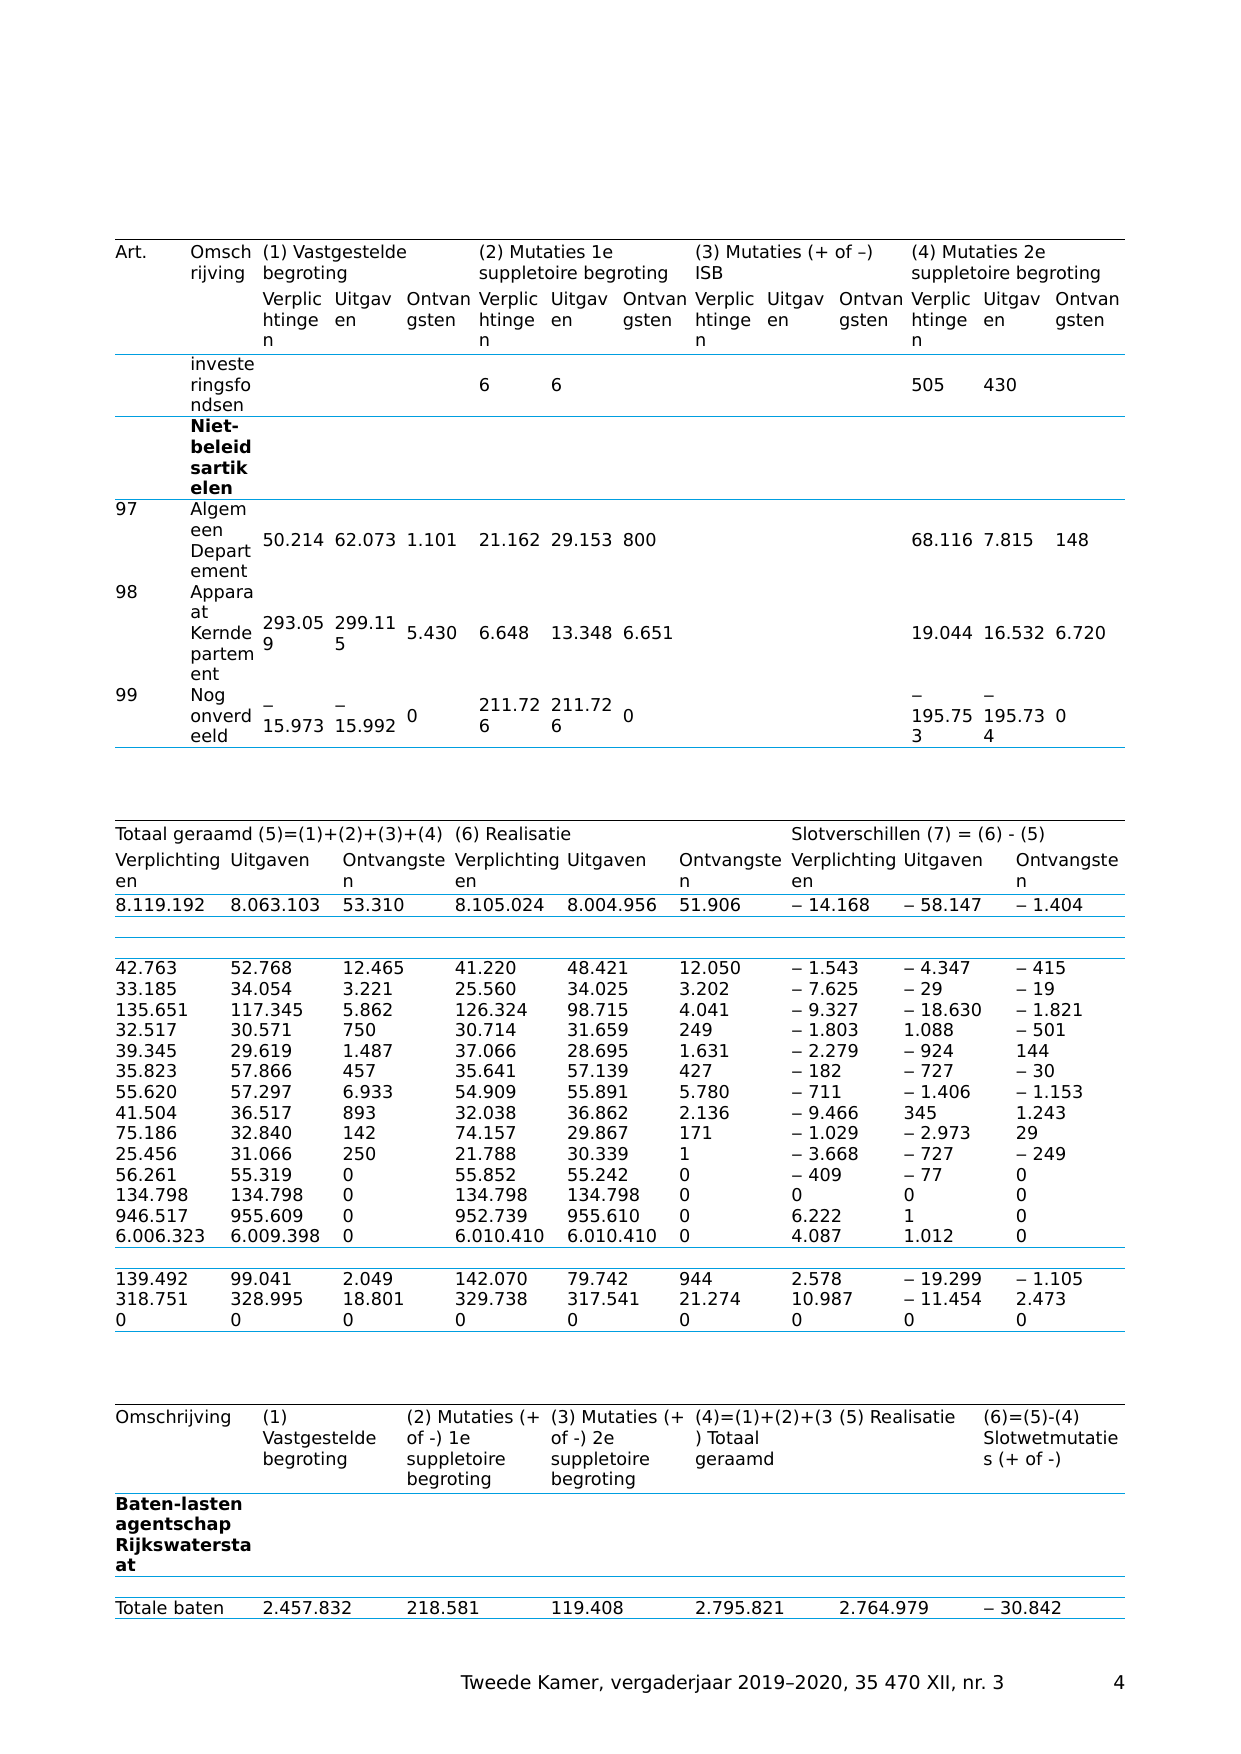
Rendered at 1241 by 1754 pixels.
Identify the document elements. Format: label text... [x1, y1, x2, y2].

table_cell 13.348 [548, 582, 620, 685]
table_cell ‒ 77 [900, 1165, 1013, 1185]
table_cell [115, 286, 187, 354]
table_cell 6.006.323 [115, 1226, 227, 1247]
table_cell 0 [676, 1226, 788, 1247]
table_cell ‒ 195.753 [908, 685, 980, 747]
table_cell [692, 500, 764, 582]
table_cell 142.070 [452, 1269, 564, 1289]
table_cell ‒ 2.279 [788, 1041, 900, 1061]
table_cell Verplichtingen [908, 286, 980, 354]
table_cell [788, 917, 900, 937]
table_cell 0 [900, 1310, 1013, 1331]
table_cell 34.025 [564, 979, 676, 999]
table_cell 51.906 [676, 895, 788, 916]
table_cell 6.933 [340, 1082, 452, 1103]
table_cell 3.202 [676, 979, 788, 999]
table_cell [404, 1577, 548, 1597]
table_cell Uitgaven [980, 286, 1052, 354]
table_cell Art. [115, 240, 187, 286]
table_cell 62.073 [331, 500, 403, 582]
table_cell 134.798 [115, 1185, 227, 1206]
table_cell [836, 1494, 980, 1576]
table_cell 29.619 [227, 1041, 339, 1061]
table_cell ‒ 409 [788, 1165, 900, 1185]
table_cell [620, 417, 692, 499]
table_cell [259, 1494, 403, 1576]
table_cell 8.063.103 [227, 895, 339, 916]
table_cell 211.726 [548, 685, 620, 747]
table_cell [564, 938, 676, 958]
table_cell 55.242 [564, 1165, 676, 1185]
table_cell Ontvangsten [1013, 847, 1125, 894]
table_cell Baten-lasten agentschap Rijkswaterstaat [115, 1494, 259, 1576]
table_cell 98.715 [564, 1000, 676, 1020]
table_cell ‒ 30 [1013, 1061, 1125, 1082]
table_cell 79.742 [564, 1269, 676, 1289]
table_cell 5.780 [676, 1082, 788, 1103]
table_cell 30.339 [564, 1144, 676, 1164]
table_cell ‒ 29 [900, 979, 1013, 999]
table_cell Verplichtingen [115, 847, 227, 894]
table_cell [115, 1577, 259, 1597]
table_cell 893 [340, 1103, 452, 1123]
table_cell investeringsfondsen [187, 355, 259, 416]
table_cell [331, 355, 403, 416]
table_cell Totaal geraamd (5)=(1)+(2)+(3)+(4) [115, 821, 452, 847]
table_cell 0 [452, 1310, 564, 1331]
table_cell ‒ 727 [900, 1061, 1013, 1082]
table_cell 0 [1013, 1310, 1125, 1331]
table_cell [115, 355, 187, 416]
table_cell 0 [676, 1310, 788, 1331]
table_cell 30.571 [227, 1020, 339, 1041]
table_cell 318.751 [115, 1289, 227, 1310]
table_cell 117.345 [227, 1000, 339, 1020]
table_cell 21.274 [676, 1289, 788, 1310]
table_cell Ontvangsten [1052, 286, 1125, 354]
table_cell 2.136 [676, 1103, 788, 1123]
table_cell 55.319 [227, 1165, 339, 1185]
table_cell 97 [115, 500, 187, 582]
table_cell [908, 417, 980, 499]
table_cell Nog onverdeeld [187, 685, 259, 747]
table_cell Verplichtingen [788, 847, 900, 894]
table_cell 2.473 [1013, 1289, 1125, 1310]
table_cell [692, 582, 764, 685]
table_cell ‒ 195.734 [980, 685, 1052, 747]
table_cell 52.768 [227, 959, 339, 979]
table_cell 37.066 [452, 1041, 564, 1061]
table_cell [227, 938, 339, 958]
table_cell [788, 1248, 900, 1268]
table_cell 135.651 [115, 1000, 227, 1020]
table_cell 55.891 [564, 1082, 676, 1103]
table_cell 0 [340, 1226, 452, 1247]
table_cell Verplichtingen [476, 286, 548, 354]
table_cell ‒ 11.454 [900, 1289, 1013, 1310]
table_cell Ontvangsten [340, 847, 452, 894]
table_cell [227, 917, 339, 937]
table_cell 99.041 [227, 1269, 339, 1289]
table_cell 0 [340, 1185, 452, 1206]
table_cell 0 [1013, 1185, 1125, 1206]
table_cell Omschrijving [187, 240, 259, 286]
table_cell [340, 938, 452, 958]
table_cell ‒ 1.105 [1013, 1269, 1125, 1289]
table_cell 299.115 [331, 582, 403, 685]
table_cell 134.798 [452, 1185, 564, 1206]
table_cell Uitgaven [764, 286, 836, 354]
table_cell [980, 1577, 1125, 1597]
table_cell (6)=(5)-(4) Slotwetmutaties (+ of -) [980, 1405, 1125, 1493]
table_cell 57.139 [564, 1061, 676, 1082]
table_cell 0 [340, 1206, 452, 1226]
table_cell 293.059 [259, 582, 331, 685]
table_cell ‒ 18.630 [900, 1000, 1013, 1020]
table_cell 25.456 [115, 1144, 227, 1164]
table_cell ‒ 19 [1013, 979, 1125, 999]
table_cell 800 [620, 500, 692, 582]
table_cell 317.541 [564, 1289, 676, 1310]
table_cell [836, 1577, 980, 1597]
table_cell [836, 582, 908, 685]
table_cell (2) Mutaties (+ of -) 1e suppletoire begroting [404, 1405, 548, 1493]
table_cell Niet-beleidsartikelen [187, 417, 259, 499]
table_cell 39.345 [115, 1041, 227, 1061]
table_cell 0 [1013, 1226, 1125, 1247]
table_cell ‒ 182 [788, 1061, 900, 1082]
table_cell [227, 1248, 339, 1268]
table_cell Uitgaven [331, 286, 403, 354]
table_cell 6.222 [788, 1206, 900, 1226]
table_header Wijziging van de begrotingsstaat van het agentschap RWS van het Ministerie van Infrastructuur en Waterstaat (XII) voor het jaar 2019 (Slotwet) (Bedragen x € 1.000) [115, 1356, 1125, 1404]
table_cell [452, 917, 564, 937]
table_cell ‒ 1.803 [788, 1020, 900, 1041]
table_cell 50.214 [259, 500, 331, 582]
table_cell (4)=(1)+(2)+(3) Totaal geraamd [692, 1405, 836, 1493]
table_cell ‒ 1.543 [788, 959, 900, 979]
table_cell 2.049 [340, 1269, 452, 1289]
table_cell [676, 938, 788, 958]
table_cell 6 [548, 355, 620, 416]
table_cell 48.421 [564, 959, 676, 979]
table_cell [900, 1248, 1013, 1268]
table_cell 56.261 [115, 1165, 227, 1185]
table_cell [980, 417, 1052, 499]
table_cell 34.054 [227, 979, 339, 999]
table_cell 2.795.821 [692, 1598, 836, 1618]
table_cell 249 [676, 1020, 788, 1041]
table_cell 0 [227, 1310, 339, 1331]
table_cell 4.087 [788, 1226, 900, 1247]
table_cell ‒ 3.668 [788, 1144, 900, 1164]
table_cell [676, 917, 788, 937]
table_cell 75.186 [115, 1123, 227, 1144]
table_cell ‒ 15.992 [331, 685, 403, 747]
table_cell ‒ 30.842 [980, 1598, 1125, 1618]
table_cell 6 [476, 355, 548, 416]
table_cell 0 [1013, 1165, 1125, 1185]
table_cell 42.763 [115, 959, 227, 979]
table_cell (1) Vastgestelde begroting [259, 1405, 403, 1493]
table_cell (4) Mutaties 2e suppletoire begroting [908, 240, 1125, 286]
table_cell [404, 1494, 548, 1576]
table_cell 218.581 [404, 1598, 548, 1618]
table_cell 18.801 [340, 1289, 452, 1310]
table_cell 1 [900, 1206, 1013, 1226]
table_cell ‒ 924 [900, 1041, 1013, 1061]
table_cell (6) Realisatie [452, 821, 788, 847]
table_cell 25.560 [452, 979, 564, 999]
table_cell 0 [788, 1185, 900, 1206]
table_cell 0 [620, 685, 692, 747]
table_cell 0 [564, 1310, 676, 1331]
table_cell [692, 1577, 836, 1597]
table_cell Totale baten [115, 1598, 259, 1618]
table_cell 21.162 [476, 500, 548, 582]
table_cell 1.012 [900, 1226, 1013, 1247]
table_cell 4.041 [676, 1000, 788, 1020]
table_cell 5.862 [340, 1000, 452, 1020]
table_cell 55.620 [115, 1082, 227, 1103]
table_cell [764, 417, 836, 499]
table_cell 2.457.832 [259, 1598, 403, 1618]
table_cell [452, 938, 564, 958]
table_cell Uitgaven [900, 847, 1013, 894]
table_cell (2) Mutaties 1e suppletoire begroting [476, 240, 692, 286]
table_cell 211.726 [476, 685, 548, 747]
table_cell 142 [340, 1123, 452, 1144]
table_cell Ontvangsten [620, 286, 692, 354]
table_cell [764, 500, 836, 582]
table_cell 35.823 [115, 1061, 227, 1082]
table_cell 329.738 [452, 1289, 564, 1310]
table_cell 8.119.192 [115, 895, 227, 916]
table_cell [1052, 355, 1125, 416]
table_cell [788, 938, 900, 958]
table_cell 955.610 [564, 1206, 676, 1226]
table_cell [900, 938, 1013, 958]
table_cell [548, 1577, 692, 1597]
table_cell 430 [980, 355, 1052, 416]
table_cell 32.517 [115, 1020, 227, 1041]
table_cell Uitgaven [227, 847, 339, 894]
table_cell 6.009.398 [227, 1226, 339, 1247]
table_cell [836, 685, 908, 747]
table_cell [764, 582, 836, 685]
table_cell 99 [115, 685, 187, 747]
table_cell 35.641 [452, 1061, 564, 1082]
table_cell ‒ 7.625 [788, 979, 900, 999]
table_cell [548, 417, 620, 499]
table_cell [692, 417, 764, 499]
table_cell Uitgaven [548, 286, 620, 354]
table_cell ‒ 249 [1013, 1144, 1125, 1164]
table_cell 2.578 [788, 1269, 900, 1289]
table_cell 1.487 [340, 1041, 452, 1061]
table_cell 41.220 [452, 959, 564, 979]
table_cell 30.714 [452, 1020, 564, 1041]
table_cell 946.517 [115, 1206, 227, 1226]
table_cell 0 [900, 1185, 1013, 1206]
table_cell 36.862 [564, 1103, 676, 1123]
table_cell 134.798 [227, 1185, 339, 1206]
table_cell 29 [1013, 1123, 1125, 1144]
table_cell 0 [340, 1310, 452, 1331]
table_cell ‒ 1.821 [1013, 1000, 1125, 1020]
table_cell Omschrijving [115, 1405, 259, 1493]
table_cell 28.695 [564, 1041, 676, 1061]
table_cell 505 [908, 355, 980, 416]
table_cell 0 [1052, 685, 1125, 747]
table_cell 41.504 [115, 1103, 227, 1123]
table_cell 1.243 [1013, 1103, 1125, 1123]
table_cell ‒ 9.327 [788, 1000, 900, 1020]
table_cell [692, 355, 764, 416]
table_cell Slotverschillen (7) = (6) - (5) [788, 821, 1125, 847]
table_cell [764, 685, 836, 747]
table_cell [115, 1248, 227, 1268]
table_cell 0 [404, 685, 476, 747]
table_cell 19.044 [908, 582, 980, 685]
table_cell 5.430 [404, 582, 476, 685]
table_cell [692, 1494, 836, 1576]
table_cell [115, 938, 227, 958]
table_cell 8.105.024 [452, 895, 564, 916]
table_cell ‒ 2.973 [900, 1123, 1013, 1144]
table_cell 1 [676, 1144, 788, 1164]
table_cell 955.609 [227, 1206, 339, 1226]
table_cell Apparaat Kerndepartement [187, 582, 259, 685]
table_cell 171 [676, 1123, 788, 1144]
table_cell 139.492 [115, 1269, 227, 1289]
table_cell ‒ 1.153 [1013, 1082, 1125, 1103]
table_cell 6.010.410 [564, 1226, 676, 1247]
table_cell [1013, 1248, 1125, 1268]
table_cell [331, 417, 403, 499]
table_cell ‒ 9.466 [788, 1103, 900, 1123]
table_cell 6.648 [476, 582, 548, 685]
table_cell 57.866 [227, 1061, 339, 1082]
table_cell Ontvangsten [404, 286, 476, 354]
table_cell [764, 355, 836, 416]
table_cell 1.088 [900, 1020, 1013, 1041]
table_cell ‒ 501 [1013, 1020, 1125, 1041]
table_cell 53.310 [340, 895, 452, 916]
table_cell 345 [900, 1103, 1013, 1123]
table_cell 7.815 [980, 500, 1052, 582]
table_cell [620, 355, 692, 416]
table_cell Verplichtingen [259, 286, 331, 354]
table_cell 57.297 [227, 1082, 339, 1103]
table_cell Ontvangsten [836, 286, 908, 354]
table_cell ‒ 19.299 [900, 1269, 1013, 1289]
table_cell (1) Vastgestelde begroting [259, 240, 476, 286]
table_cell 8.004.956 [564, 895, 676, 916]
table_cell [836, 355, 908, 416]
table_cell 1.101 [404, 500, 476, 582]
table_cell Verplichtingen [452, 847, 564, 894]
table_cell 0 [676, 1185, 788, 1206]
table_cell 32.038 [452, 1103, 564, 1123]
table_cell (3) Mutaties (+ of –) ISB [692, 240, 908, 286]
table_header Wijziging van de begrotingsstaat van het ministerie van Infrastructuur en Waterstaat (XII) voor het jaar 2019 (Slotwet) (bedragen x € 1.000) [115, 191, 1125, 239]
table_cell 944 [676, 1269, 788, 1289]
table_cell Algemeen Departement [187, 500, 259, 582]
table_cell 33.185 [115, 979, 227, 999]
table_cell (3) Mutaties (+ of -) 2e suppletoire begroting [548, 1405, 692, 1493]
table_cell [340, 1248, 452, 1268]
table_cell 0 [340, 1165, 452, 1185]
table_cell 750 [340, 1020, 452, 1041]
table_cell 0 [676, 1165, 788, 1185]
table_cell 29.867 [564, 1123, 676, 1144]
table_cell [980, 1494, 1125, 1576]
table_cell [692, 685, 764, 747]
table_cell 144 [1013, 1041, 1125, 1061]
table_cell [836, 417, 908, 499]
table_cell [1013, 917, 1125, 937]
table_cell ‒ 14.168 [788, 895, 900, 916]
table_cell [564, 1248, 676, 1268]
table_cell 6.651 [620, 582, 692, 685]
table_cell [548, 1494, 692, 1576]
table_cell 952.739 [452, 1206, 564, 1226]
table_cell 0 [115, 1310, 227, 1331]
table_cell 1.631 [676, 1041, 788, 1061]
table_cell ‒ 15.973 [259, 685, 331, 747]
table_cell 29.153 [548, 500, 620, 582]
table_cell ‒ 1.029 [788, 1123, 900, 1144]
table_header Wijziging van de begrotingsstaat van het ministerie van Infrastructuur en Waterstraat (XII) voor het jaar 2019 (Slotwet) (bedragen x € 1.000) [115, 773, 1125, 820]
table_cell Verplichtingen [692, 286, 764, 354]
table_cell 3.221 [340, 979, 452, 999]
table_cell 98 [115, 582, 187, 685]
table_cell 328.995 [227, 1289, 339, 1310]
table_cell 119.408 [548, 1598, 692, 1618]
table_cell 36.517 [227, 1103, 339, 1123]
table_cell Uitgaven [564, 847, 676, 894]
table_cell [676, 1248, 788, 1268]
table_cell 55.852 [452, 1165, 564, 1185]
table_cell [259, 1577, 403, 1597]
table_cell 250 [340, 1144, 452, 1164]
table_cell 2.764.979 [836, 1598, 980, 1618]
table_cell [259, 417, 331, 499]
table_cell [1013, 938, 1125, 958]
table_cell 457 [340, 1061, 452, 1082]
table_cell 427 [676, 1061, 788, 1082]
table_cell 6.720 [1052, 582, 1125, 685]
table_cell 0 [1013, 1206, 1125, 1226]
table_cell 126.324 [452, 1000, 564, 1020]
table_cell ‒ 4.347 [900, 959, 1013, 979]
table_cell [340, 917, 452, 937]
table_cell 21.788 [452, 1144, 564, 1164]
table_cell 134.798 [564, 1185, 676, 1206]
table_cell ‒ 415 [1013, 959, 1125, 979]
table_cell ‒ 58.147 [900, 895, 1013, 916]
table_cell [564, 917, 676, 937]
table_cell [187, 286, 259, 354]
table_cell [259, 355, 331, 416]
table_cell [476, 417, 548, 499]
table_cell 31.659 [564, 1020, 676, 1041]
table_cell 54.909 [452, 1082, 564, 1103]
table_cell ‒ 1.404 [1013, 895, 1125, 916]
table_cell ‒ 727 [900, 1144, 1013, 1164]
table_cell 6.010.410 [452, 1226, 564, 1247]
table_cell 10.987 [788, 1289, 900, 1310]
table_cell [115, 417, 187, 499]
table_cell [452, 1248, 564, 1268]
table_cell [404, 355, 476, 416]
table_cell 68.116 [908, 500, 980, 582]
table_cell Ontvangsten [676, 847, 788, 894]
table_cell [1052, 417, 1125, 499]
table_cell 74.157 [452, 1123, 564, 1144]
table_cell [115, 917, 227, 937]
table_cell 16.532 [980, 582, 1052, 685]
table_cell 31.066 [227, 1144, 339, 1164]
table_cell ‒ 1.406 [900, 1082, 1013, 1103]
table_cell 0 [676, 1206, 788, 1226]
table_cell 32.840 [227, 1123, 339, 1144]
table_cell [404, 417, 476, 499]
table_cell 0 [788, 1310, 900, 1331]
table_cell [836, 500, 908, 582]
table_cell 12.050 [676, 959, 788, 979]
table_cell (5) Realisatie [836, 1405, 980, 1493]
table_cell 148 [1052, 500, 1125, 582]
table_cell [900, 917, 1013, 937]
table_cell 12.465 [340, 959, 452, 979]
table_cell ‒ 711 [788, 1082, 900, 1103]
